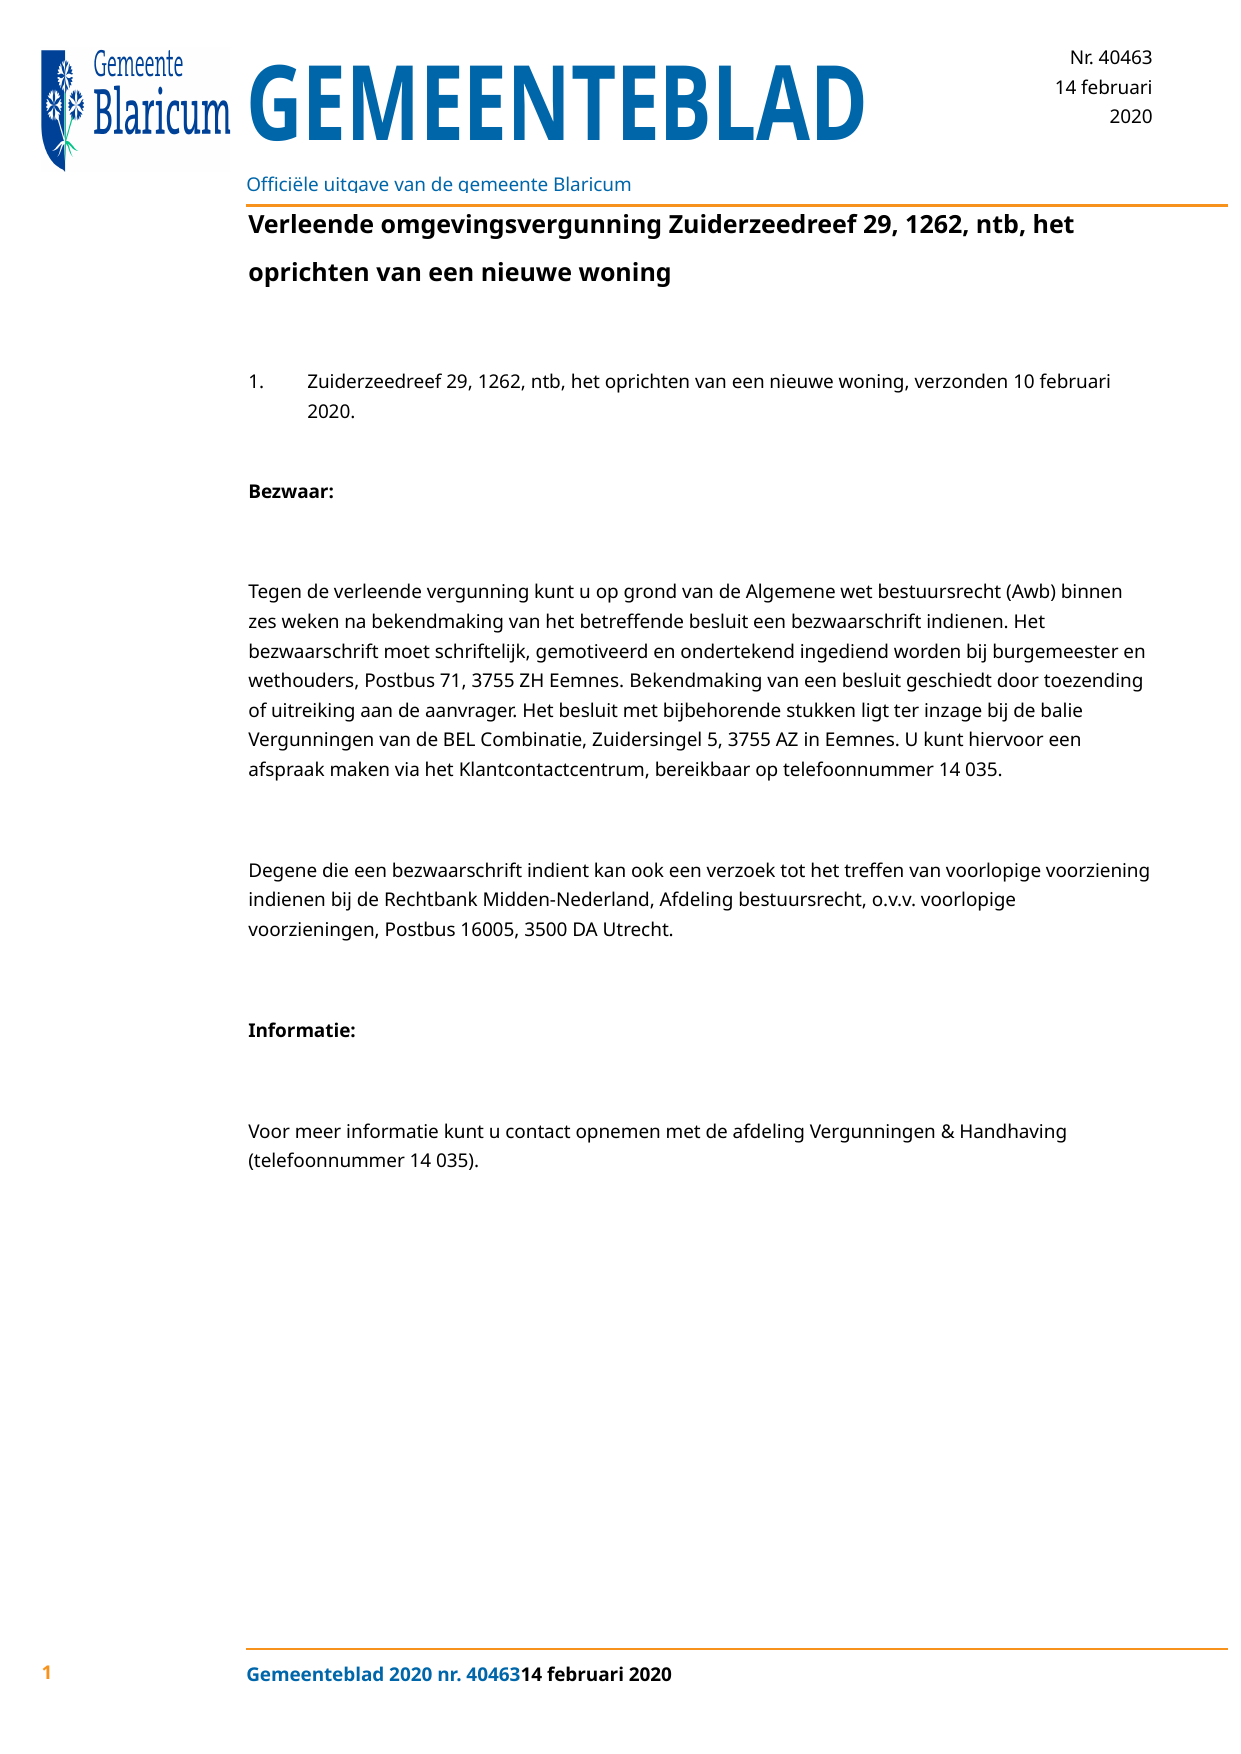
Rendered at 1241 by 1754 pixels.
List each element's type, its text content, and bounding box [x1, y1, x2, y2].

text Voor meer informatie kunt u contact opnemen met de afdeling Vergunningen & Handhaving (telefoonnummer 14 035). [248, 1118, 1152, 1173]
text Degene die een bezwaarschrift indient kan ook een verzoek tot het treffen van voorlopige voorziening indienen bij de Rechtbank Midden-Nederland, Afdeling bestuursrecht, o.v.v. voorlopige voorzieningen, Postbus 16005, 3500 DA Utrecht. [248, 857, 1152, 942]
list Zuiderzeedreef 29, 1262, ntb, het oprichten van een nieuwe woning, verzonden 10 februari 2020. [248, 368, 1152, 424]
text Informatie: [248, 1017, 1152, 1043]
text Tegen de verleende vergunning kunt u op grond van de Algemene wet bestuursrecht (Awb) binnen zes weken na bekendmaking van het betreffende besluit een bezwaarschrift indienen. Het bezwaarschrift moet schriftelijk, gemotiveerd en ondertekend ingediend worden bij burgemeester en wethouders, Postbus 71, 3755 ZH Eemnes. Bekendmaking van een besluit geschiedt door toezending of uitreiking aan de aanvrager. Het besluit met bijbehorende stukken ligt ter inzage bij de balie Vergunningen van de BEL Combinatie, Zuidersingel 5, 3755 AZ in Eemnes. U kunt hiervoor een afspraak maken via het Klantcontactcentrum, bereikbaar op telefoonnummer 14 035. [248, 579, 1152, 782]
picture [41, 47, 231, 172]
text Bezwaar: [248, 478, 1152, 504]
text Verleende omgevingsvergunning Zuiderzeedreef 29, 1262, ntb, het oprichten van een nieuwe woning [248, 207, 1152, 288]
